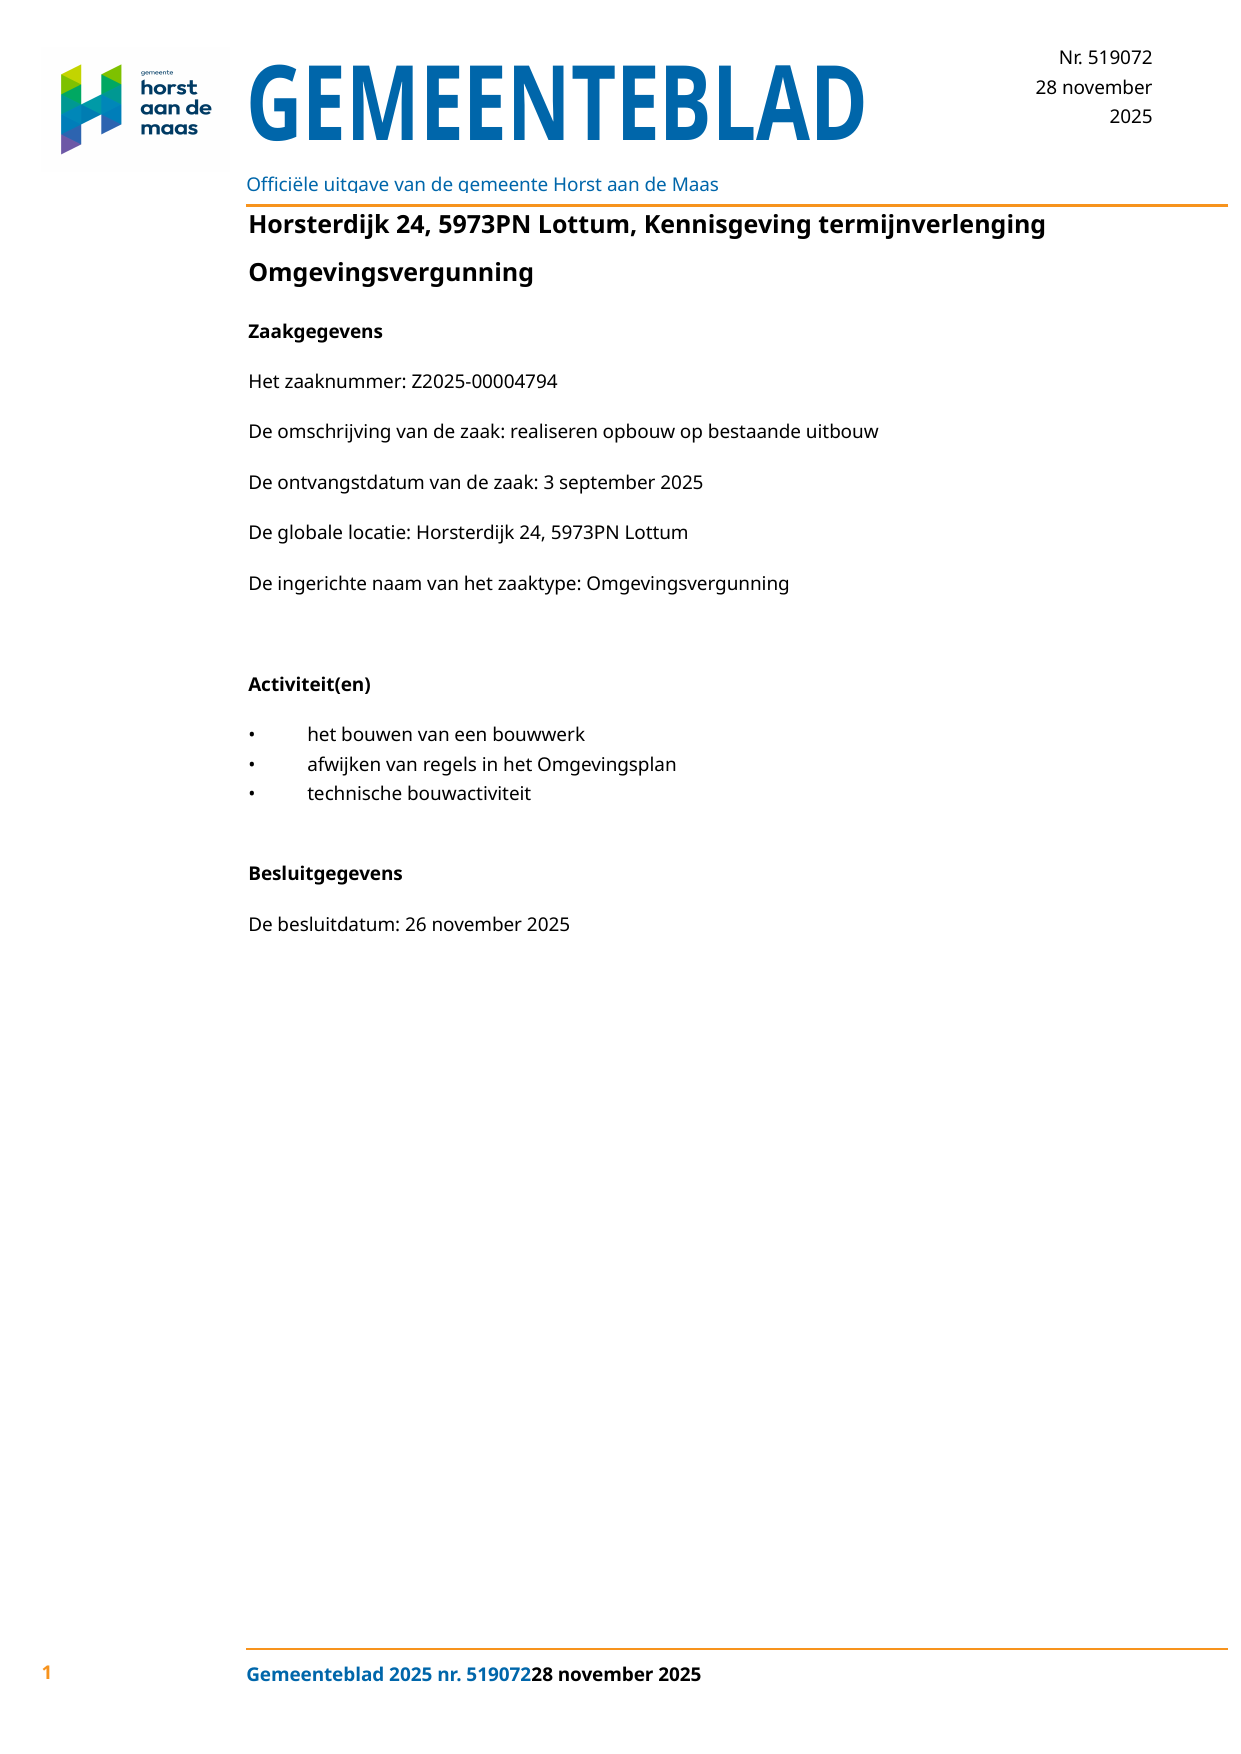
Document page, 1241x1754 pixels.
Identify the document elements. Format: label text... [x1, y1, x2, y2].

text Zaakgegevens [248, 318, 1152, 344]
picture [41, 47, 231, 172]
text Besluitgegevens [248, 860, 1152, 886]
text De ingerichte naam van het zaaktype: Omgevingsvergunning [248, 570, 1152, 596]
text Activiteit(en) [248, 671, 1152, 697]
text De omschrijving van de zaak: realiseren opbouw op bestaande uitbouw [248, 419, 1152, 444]
list afwijken van regels in het Omgevingsplan [248, 751, 1152, 777]
text De ontvangstdatum van de zaak: 3 september 2025 [248, 469, 1152, 495]
list het bouwen van een bouwwerk [248, 721, 1152, 747]
text De besluitdatum: 26 november 2025 [248, 911, 1152, 937]
text Het zaaknummer: Z2025-00004794 [248, 368, 1152, 394]
text Horsterdijk 24, 5973PN Lottum, Kennisgeving termijnverlenging Omgevingsvergunning [248, 207, 1152, 288]
text De globale locatie: Horsterdijk 24, 5973PN Lottum [248, 519, 1152, 545]
list technische bouwactiviteit [248, 780, 1152, 806]
